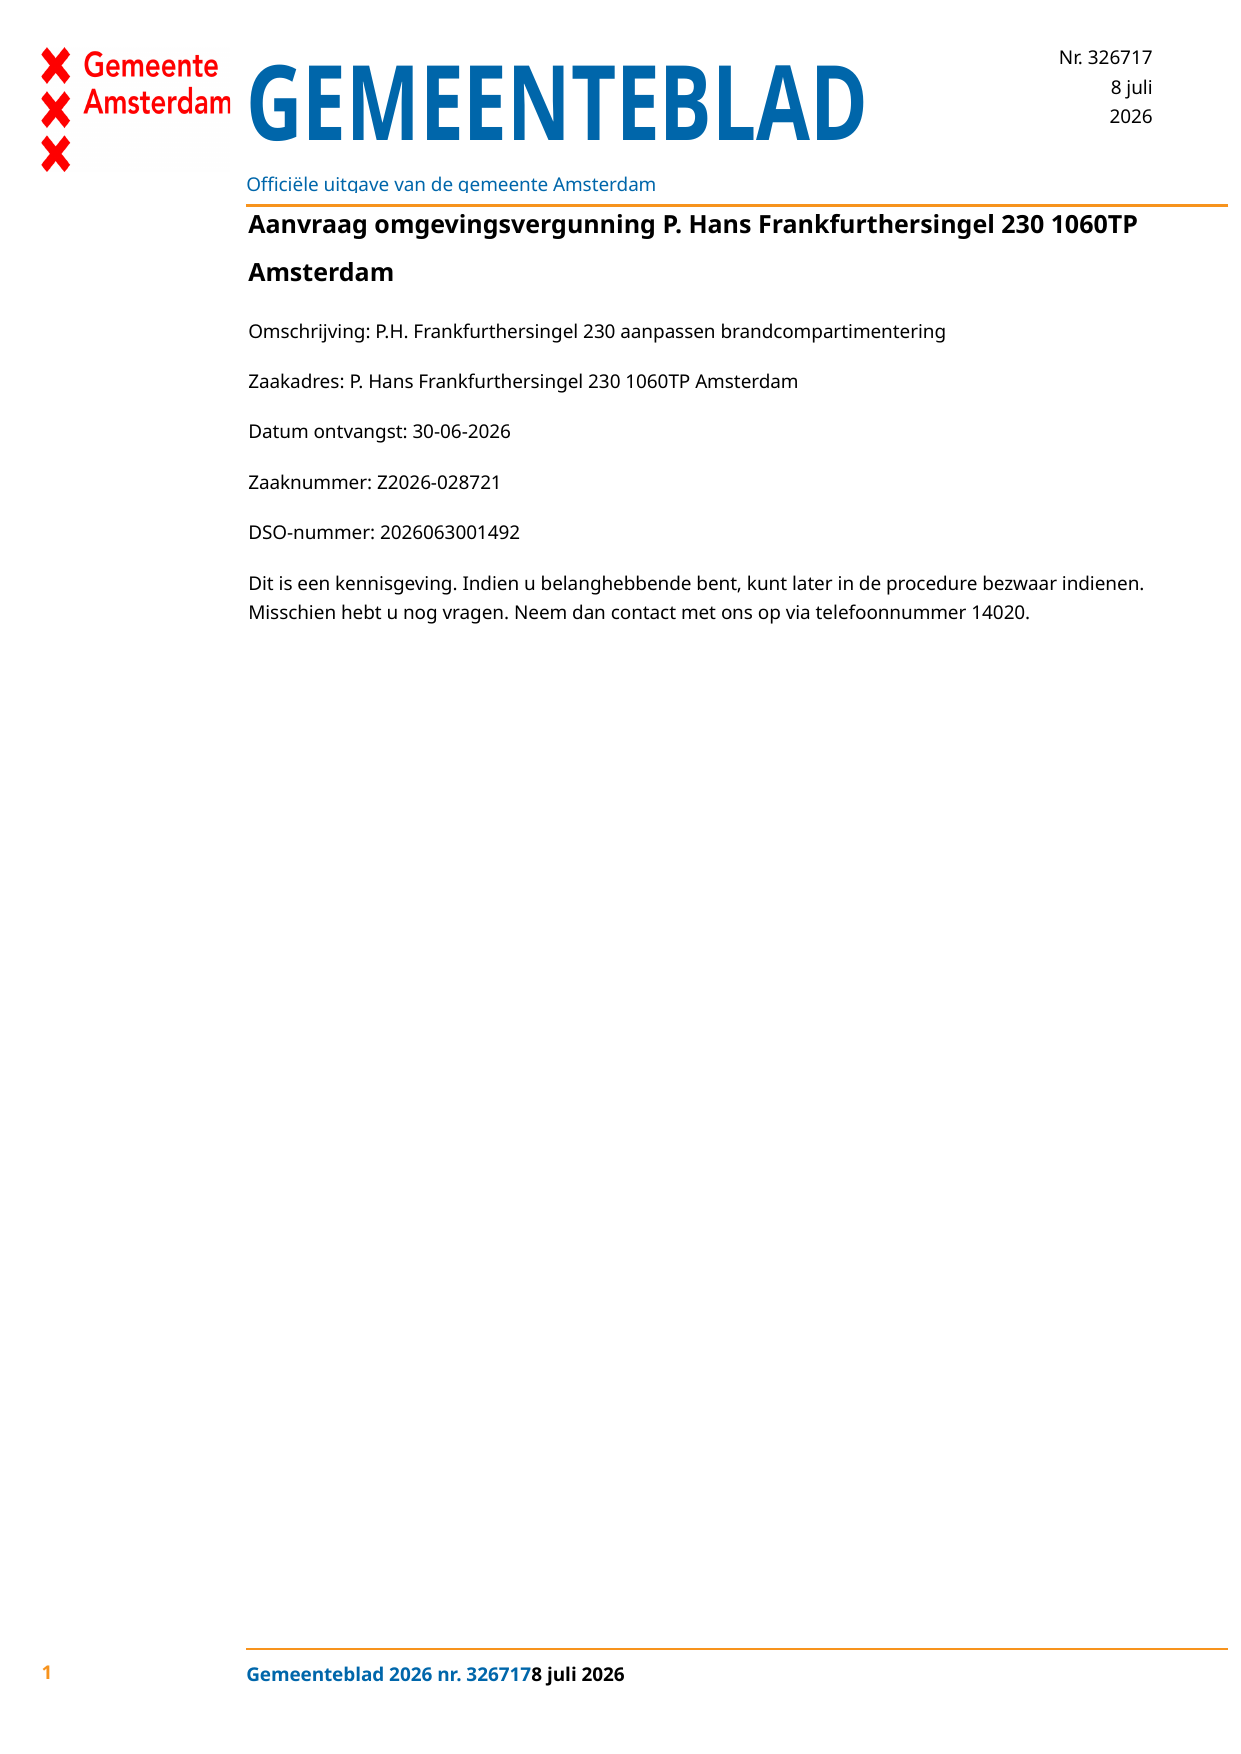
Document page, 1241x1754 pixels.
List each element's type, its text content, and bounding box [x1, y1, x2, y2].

picture [41, 47, 231, 172]
text Aanvraag omgevingsvergunning P. Hans Frankfurthersingel 230 1060TP Amsterdam [248, 207, 1152, 288]
text Zaakadres: P. Hans Frankfurthersingel 230 1060TP Amsterdam [248, 368, 1152, 394]
text Omschrijving: P.H. Frankfurthersingel 230 aanpassen brandcompartimentering [248, 318, 1152, 344]
text Datum ontvangst: 30-06-2026 [248, 419, 1152, 444]
text DSO-nummer: 2026063001492 [248, 519, 1152, 545]
text Zaaknummer: Z2026-028721 [248, 469, 1152, 495]
text Dit is een kennisgeving. Indien u belanghebbende bent, kunt later in de procedure bezwaar indienen. Misschien hebt u nog vragen. Neem dan contact met ons op via telefoonnummer 14020. [248, 570, 1152, 625]
